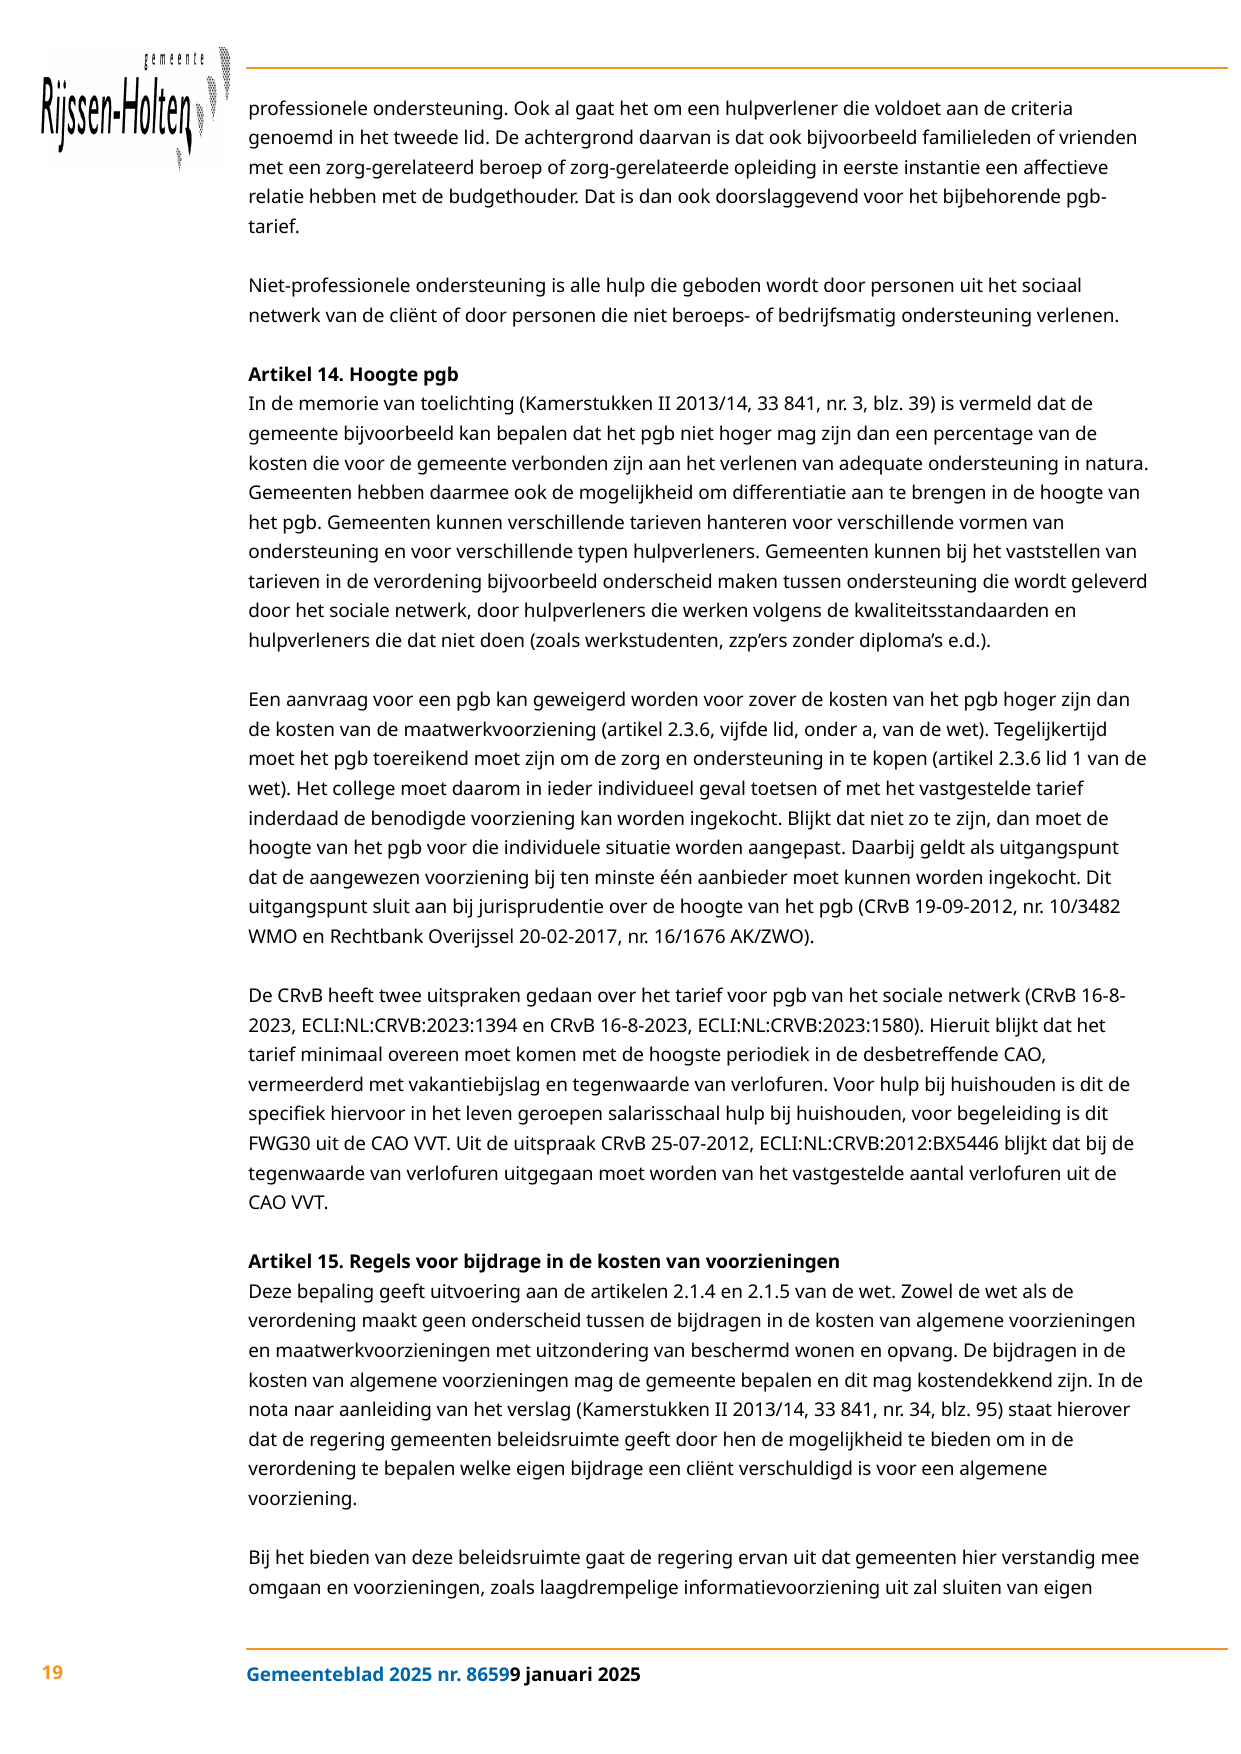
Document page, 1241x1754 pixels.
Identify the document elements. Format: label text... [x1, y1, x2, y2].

text In de memorie van toelichting (Kamerstukken II 2013/14, 33 841, nr. 3, blz. 39) is vermeld dat de gemeente bijvoorbeeld kan bepalen dat het pgb niet hoger mag zijn dan een percentage van de kosten die voor de gemeente verbonden zijn aan het verlenen van adequate ondersteuning in natura. Gemeenten hebben daarmee ook de mogelijkheid om differentiatie aan te brengen in de hoogte van het pgb. Gemeenten kunnen verschillende tarieven hanteren voor verschillende vormen van ondersteuning en voor verschillende typen hulpverleners. Gemeenten kunnen bij het vaststellen van tarieven in de verordening bijvoorbeeld onderscheid maken tussen ondersteuning die wordt geleverd door het sociale netwerk, door hulpverleners die werken volgens de kwaliteitsstandaarden en hulpverleners die dat niet doen (zoals werkstudenten, zzp’ers zonder diploma’s e.d.). [248, 391, 1152, 653]
text Deze bepaling geeft uitvoering aan de artikelen 2.1.4 en 2.1.5 van de wet. Zowel de wet als de verordening maakt geen onderscheid tussen de bijdragen in de kosten van algemene voorzieningen en maatwerkvoorzieningen met uitzondering van beschermd wonen en opvang. De bijdragen in de kosten van algemene voorzieningen mag de gemeente bepalen en dit mag kostendekkend zijn. In de nota naar aanleiding van het verslag (Kamerstukken II 2013/14, 33 841, nr. 34, blz. 95) staat hierover dat de regering gemeenten beleidsruimte geeft door hen de mogelijkheid te bieden om in de verordening te bepalen welke eigen bijdrage een cliënt verschuldigd is voor een algemene voorziening. [248, 1278, 1152, 1511]
text professionele ondersteuning. Ook al gaat het om een hulpverlener die voldoet aan de criteria genoemd in het tweede lid. De achtergrond daarvan is dat ook bijvoorbeeld familieleden of vrienden met een zorg-gerelateerd beroep of zorg-gerelateerde opleiding in eerste instantie een affectieve relatie hebben met de budgethouder. Dat is dan ook doorslaggevend voor het bijbehorende pgb-tarief. [248, 95, 1152, 239]
text De CRvB heeft twee uitspraken gedaan over het tarief voor pgb van het sociale netwerk (CRvB 16-8-2023, ECLI:NL:CRVB:2023:1394 en CRvB 16-8-2023, ECLI:NL:CRVB:2023:1580). Hieruit blijkt dat het tarief minimaal overeen moet komen met de hoogste periodiek in de desbetreffende CAO, vermeerderd met vakantiebijslag en tegenwaarde van verlofuren. Voor hulp bij huishouden is dit de specifiek hiervoor in het leven geroepen salarisschaal hulp bij huishouden, voor begeleiding is dit FWG30 uit de CAO VVT. Uit de uitspraak CRvB 25-07-2012, ECLI:NL:CRVB:2012:BX5446 blijkt dat bij de tegenwaarde van verlofuren uitgegaan moet worden van het vastgestelde aantal verlofuren uit de CAO VVT. [248, 982, 1152, 1215]
text Een aanvraag voor een pgb kan geweigerd worden voor zover de kosten van het pgb hoger zijn dan de kosten van de maatwerkvoorziening (artikel 2.3.6, vijfde lid, onder a, van de wet). Tegelijkertijd moet het pgb toereikend moet zijn om de zorg en ondersteuning in te kopen (artikel 2.3.6 lid 1 van de wet). Het college moet daarom in ieder individueel geval toetsen of met het vastgestelde tarief inderdaad de benodigde voorziening kan worden ingekocht. Blijkt dat niet zo te zijn, dan moet de [248, 686, 1152, 831]
text Bij het bieden van deze beleidsruimte gaat de regering ervan uit dat gemeenten hier verstandig mee omgaan en voorzieningen, zoals laagdrempelige informatievoorziening uit zal sluiten van eigen [248, 1544, 1152, 1600]
text Artikel 14. Hoogte pgb [248, 361, 1152, 387]
text Artikel 15. Regels voor bijdrage in de kosten van voorzieningen [248, 1248, 1152, 1274]
text Niet-professionele ondersteuning is alle hulp die geboden wordt door personen uit het sociaal netwerk van de cliënt of door personen die niet beroeps- of bedrijfsmatig ondersteuning verlenen. [248, 272, 1152, 328]
text hoogte van het pgb voor die individuele situatie worden aangepast. Daarbij geldt als uitgangspunt dat de aangewezen voorziening bij ten minste één aanbieder moet kunnen worden ingekocht. Dit uitgangspunt sluit aan bij jurisprudentie over de hoogte van het pgb (CRvB 19-09-2012, nr. 10/3482 WMO en Rechtbank Overijssel 20-02-2017, nr. 16/1676 AK/ZWO). [248, 834, 1152, 949]
picture [41, 47, 231, 172]
